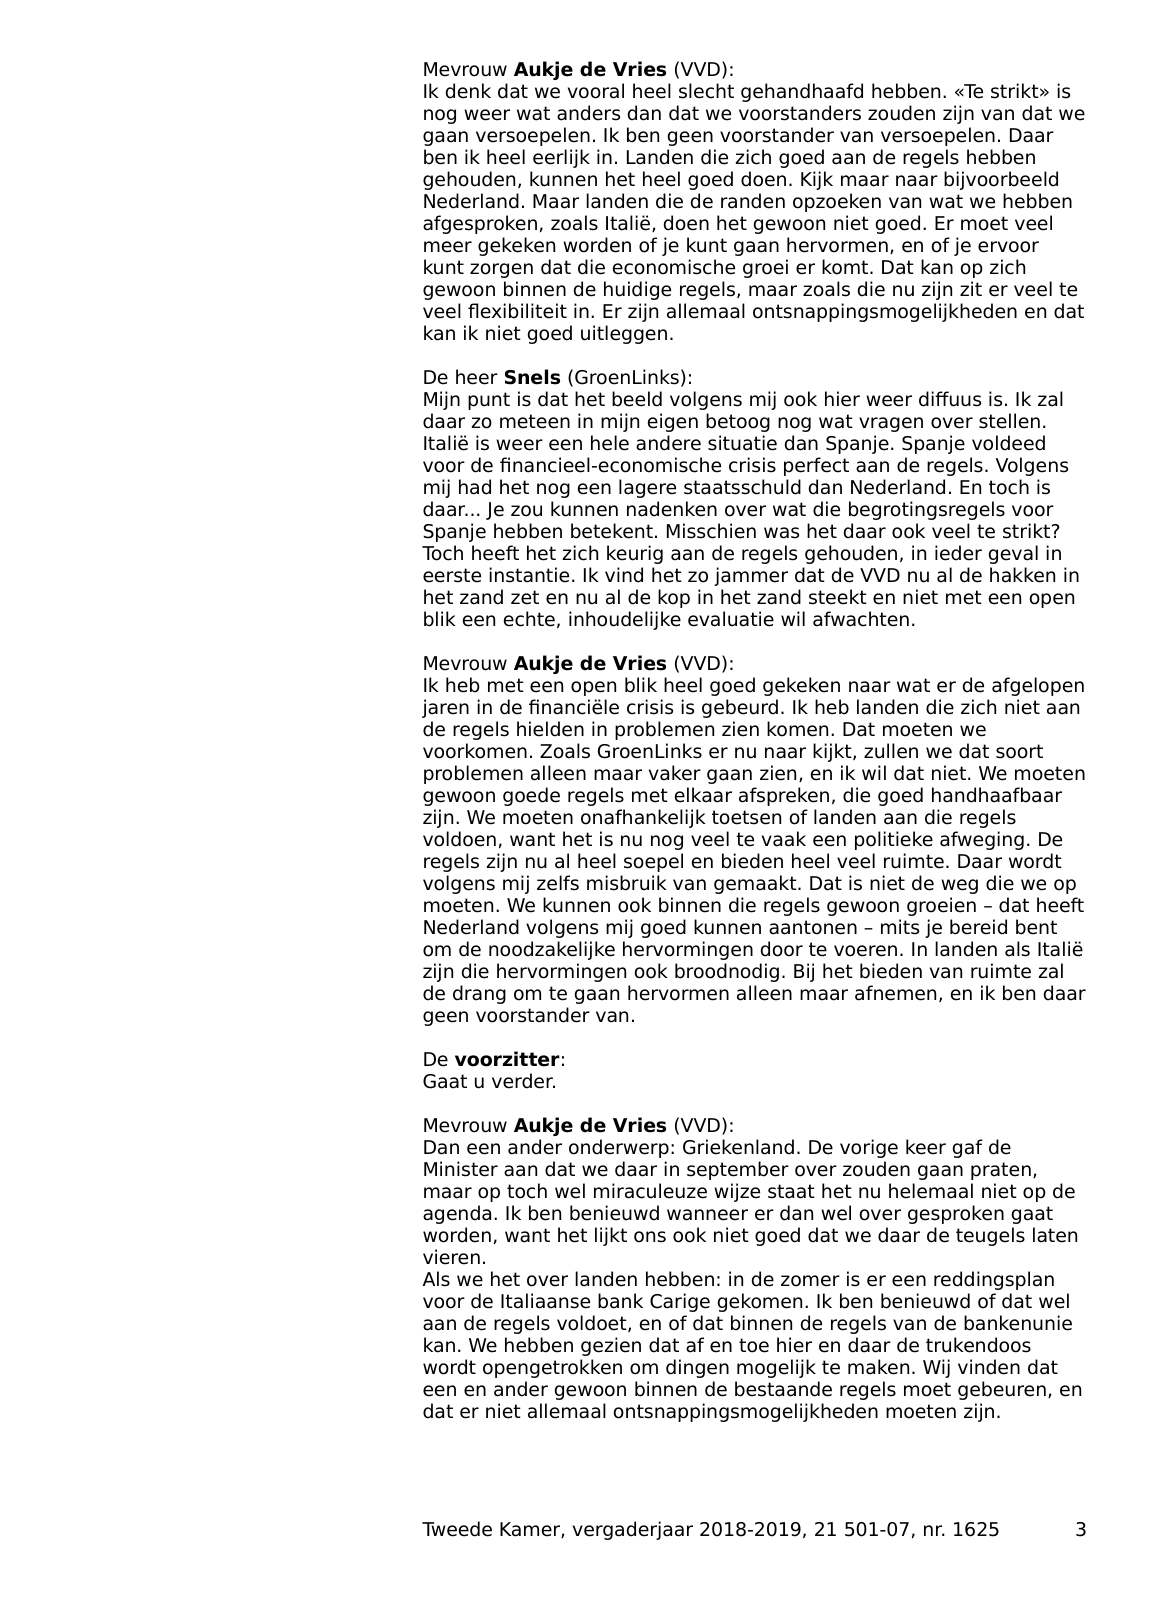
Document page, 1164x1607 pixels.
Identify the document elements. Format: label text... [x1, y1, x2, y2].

text De voorzitter: [422, 1049, 1087, 1071]
text Dan een ander onderwerp: Griekenland. De vorige keer gaf de Minister aan dat we daar in september over zouden gaan praten, maar op toch wel miraculeuze wijze staat het nu helemaal niet op de agenda. Ik ben benieuwd wanneer er dan wel over gesproken gaat worden, want het lijkt ons ook niet goed dat we daar de teugels laten vieren. [422, 1137, 1087, 1269]
text Mijn punt is dat het beeld volgens mij ook hier weer diffuus is. Ik zal daar zo meteen in mijn eigen betoog nog wat vragen over stellen. Italië is weer een hele andere situatie dan Spanje. Spanje voldeed voor de financieel-economische crisis perfect aan de regels. Volgens mij had het nog een lagere staatsschuld dan Nederland. En toch is daar... Je zou kunnen nadenken over wat die begrotingsregels voor Spanje hebben betekent. Misschien was het daar ook veel te strikt? Toch heeft het zich keurig aan de regels gehouden, in ieder geval in eerste instantie. Ik vind het zo jammer dat de VVD nu al de hakken in het zand zet en nu al de kop in het zand steekt en niet met een open blik een echte, inhoudelijke evaluatie wil afwachten. [422, 389, 1087, 631]
text Ik heb met een open blik heel goed gekeken naar wat er de afgelopen jaren in de financiële crisis is gebeurd. Ik heb landen die zich niet aan de regels hielden in problemen zien komen. Dat moeten we voorkomen. Zoals GroenLinks er nu naar kijkt, zullen we dat soort problemen alleen maar vaker gaan zien, en ik wil dat niet. We moeten gewoon goede regels met elkaar afspreken, die goed handhaafbaar zijn. We moeten onafhankelijk toetsen of landen aan die regels voldoen, want het is nu nog veel te vaak een politieke afweging. De regels zijn nu al heel soepel en bieden heel veel ruimte. Daar wordt volgens mij zelfs misbruik van gemaakt. Dat is niet de weg die we op moeten. We kunnen ook binnen die regels gewoon groeien – dat heeft Nederland volgens mij goed kunnen aantonen – mits je bereid bent om de noodzakelijke hervormingen door te voeren. In landen als Italië zijn die hervormingen ook broodnodig. Bij het bieden van ruimte zal de drang om te gaan hervormen alleen maar afnemen, en ik ben daar geen voorstander van. [422, 675, 1087, 1027]
text Mevrouw Aukje de Vries (VVD): [422, 653, 1087, 675]
text De heer Snels (GroenLinks): [422, 367, 1087, 389]
text Mevrouw Aukje de Vries (VVD): [422, 59, 1087, 81]
text Mevrouw Aukje de Vries (VVD): [422, 1115, 1087, 1137]
text Gaat u verder. [422, 1071, 1087, 1093]
text Als we het over landen hebben: in de zomer is er een reddingsplan voor de Italiaanse bank Carige gekomen. Ik ben benieuwd of dat wel aan de regels voldoet, en of dat binnen de regels van de bankenunie kan. We hebben gezien dat af en toe hier en daar de trukendoos wordt opengetrokken om dingen mogelijk te maken. Wij vinden dat een en ander gewoon binnen de bestaande regels moet gebeuren, en dat er niet allemaal ontsnappingsmogelijkheden moeten zijn. [422, 1269, 1087, 1423]
text Ik denk dat we vooral heel slecht gehandhaafd hebben. «Te strikt» is nog weer wat anders dan dat we voorstanders zouden zijn van dat we gaan versoepelen. Ik ben geen voorstander van versoepelen. Daar ben ik heel eerlijk in. Landen die zich goed aan de regels hebben gehouden, kunnen het heel goed doen. Kijk maar naar bijvoorbeeld Nederland. Maar landen die de randen opzoeken van wat we hebben afgesproken, zoals Italië, doen het gewoon niet goed. Er moet veel meer gekeken worden of je kunt gaan hervormen, en of je ervoor kunt zorgen dat die economische groei er komt. Dat kan op zich gewoon binnen de huidige regels, maar zoals die nu zijn zit er veel te veel flexibiliteit in. Er zijn allemaal ontsnappingsmogelijkheden en dat kan ik niet goed uitleggen. [422, 81, 1087, 345]
